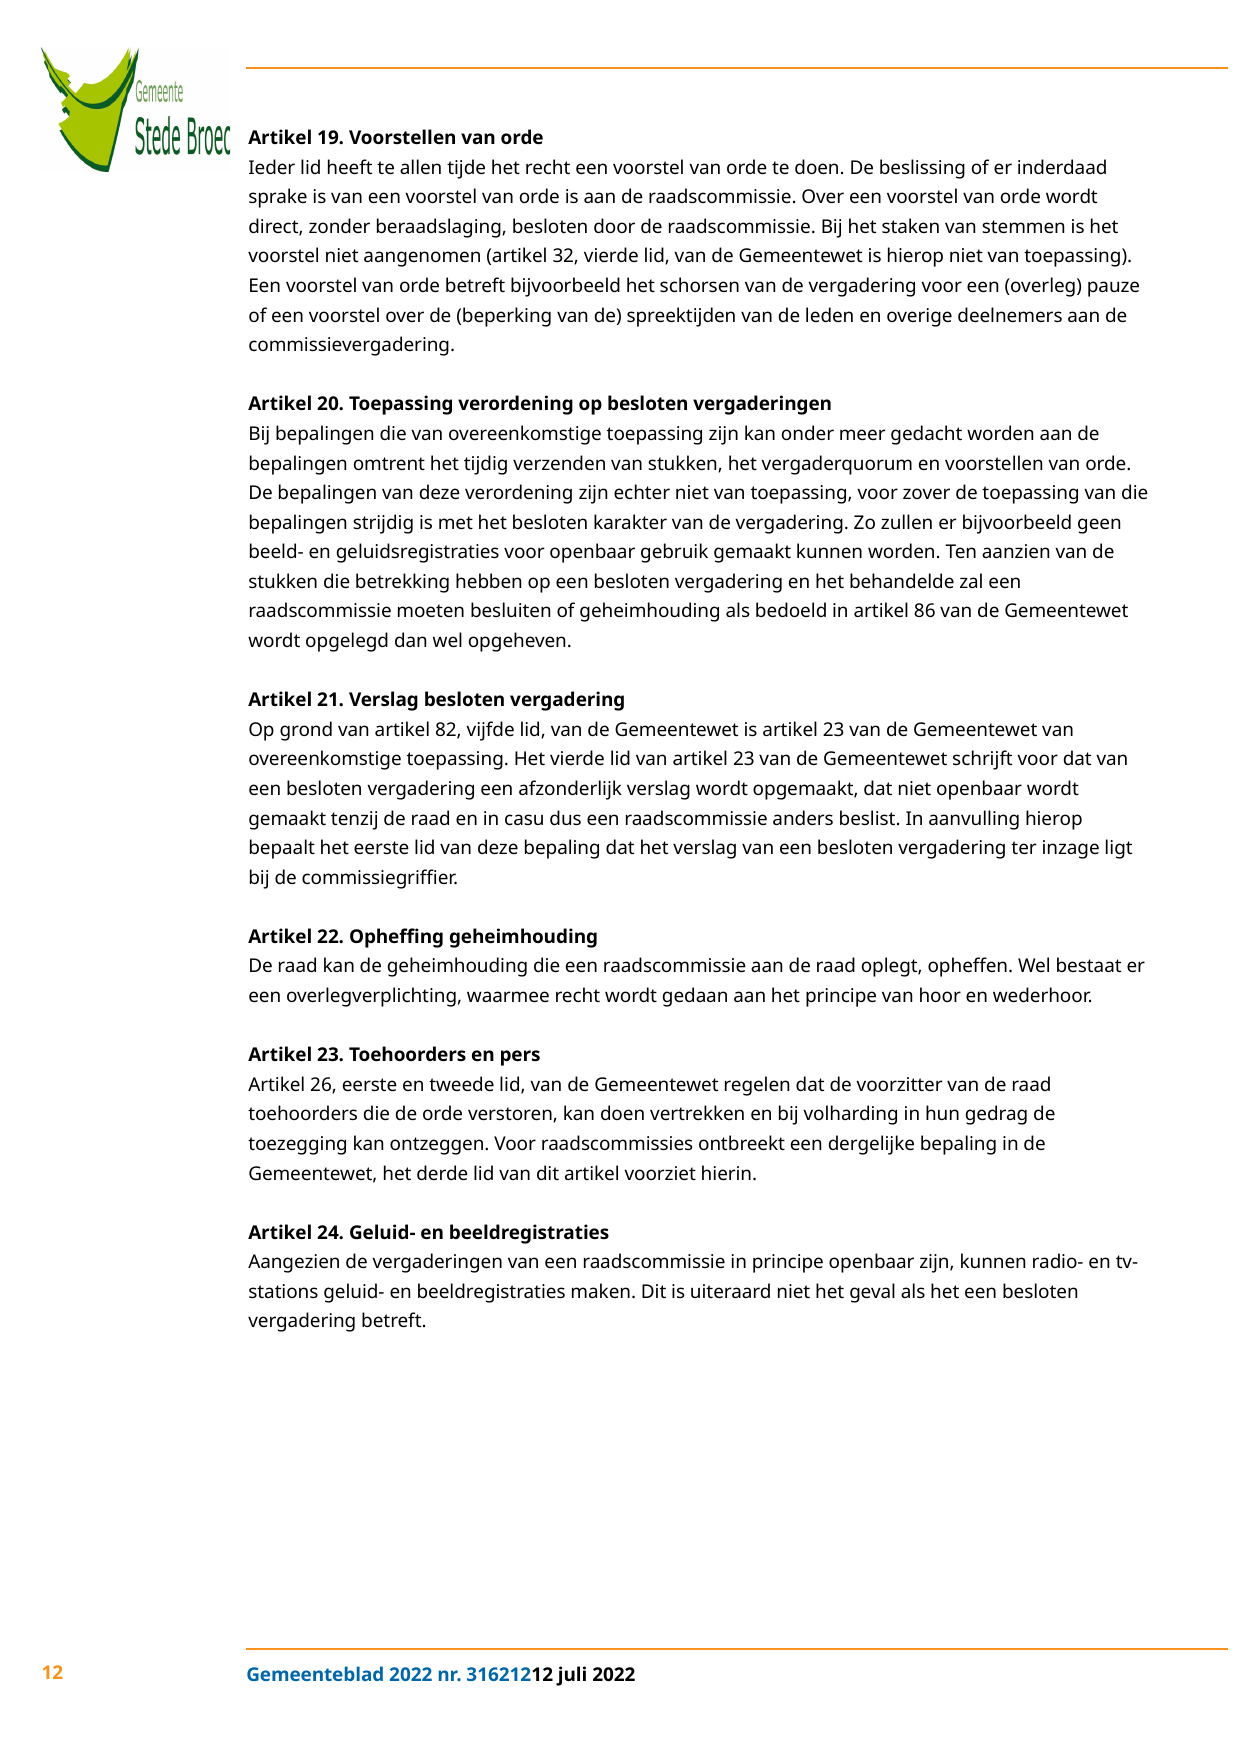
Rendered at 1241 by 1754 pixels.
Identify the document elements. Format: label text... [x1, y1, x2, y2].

text Bij bepalingen die van overeenkomstige toepassing zijn kan onder meer gedacht worden aan de bepalingen omtrent het tijdig verzenden van stukken, het vergaderquorum en voorstellen van orde. De bepalingen van deze verordening zijn echter niet van toepassing, voor zover de toepassing van die bepalingen strijdig is met het besloten karakter van de vergadering. Zo zullen er bijvoorbeeld geen beeld- en geluidsregistraties voor openbaar gebruik gemaakt kunnen worden. Ten aanzien van de stukken die betrekking hebben op een besloten vergadering en het behandelde zal een raadscommissie moeten besluiten of geheimhouding als bedoeld in artikel 86 van de Gemeentewet wordt opgelegd dan wel opgeheven. [248, 420, 1152, 653]
picture [41, 47, 231, 172]
text Artikel 23. Toehoorders en pers [248, 1041, 1152, 1067]
text Op grond van artikel 82, vijfde lid, van de Gemeentewet is artikel 23 van de Gemeentewet van overeenkomstige toepassing. Het vierde lid van artikel 23 van de Gemeentewet schrijft voor dat van een besloten vergadering een afzonderlijk verslag wordt opgemaakt, dat niet openbaar wordt gemaakt tenzij de raad en in casu dus een raadscommissie anders beslist. In aanvulling hierop bepaalt het eerste lid van deze bepaling dat het verslag van een besloten vergadering ter inzage ligt bij de commissiegriffier. [248, 716, 1152, 890]
text Artikel 26, eerste en tweede lid, van de Gemeentewet regelen dat de voorzitter van de raad toehoorders die de orde verstoren, kan doen vertrekken en bij volharding in hun gedrag de toezegging kan ontzeggen. Voor raadscommissies ontbreekt een dergelijke bepaling in de Gemeentewet, het derde lid van dit artikel voorziet hierin. [248, 1071, 1152, 1186]
text Aangezien de vergaderingen van een raadscommissie in principe openbaar zijn, kunnen radio- en tv-stations geluid- en beeldregistraties maken. Dit is uiteraard niet het geval als het een besloten vergadering betreft. [248, 1248, 1152, 1333]
text Artikel 22. Opheffing geheimhouding [248, 923, 1152, 949]
text Artikel 21. Verslag besloten vergadering [248, 686, 1152, 712]
text Ieder lid heeft te allen tijde het recht een voorstel van orde te doen. De beslissing of er inderdaad sprake is van een voorstel van orde is aan de raadscommissie. Over een voorstel van orde wordt direct, zonder beraadslaging, besloten door de raadscommissie. Bij het staken van stemmen is het voorstel niet aangenomen (artikel 32, vierde lid, van de Gemeentewet is hierop niet van toepassing). Een voorstel van orde betreft bijvoorbeeld het schorsen van de vergadering voor een (overleg) pauze of een voorstel over de (beperking van de) spreektijden van de leden en overige deelnemers aan de commissievergadering. [248, 154, 1152, 357]
text De raad kan de geheimhouding die een raadscommissie aan de raad oplegt, opheffen. Wel bestaat er een overlegverplichting, waarmee recht wordt gedaan aan het principe van hoor en wederhoor. [248, 953, 1152, 1008]
text Artikel 19. Voorstellen van orde [248, 124, 1152, 150]
text Artikel 24. Geluid- en beeldregistraties [248, 1219, 1152, 1245]
text Artikel 20. Toepassing verordening op besloten vergaderingen [248, 391, 1152, 416]
